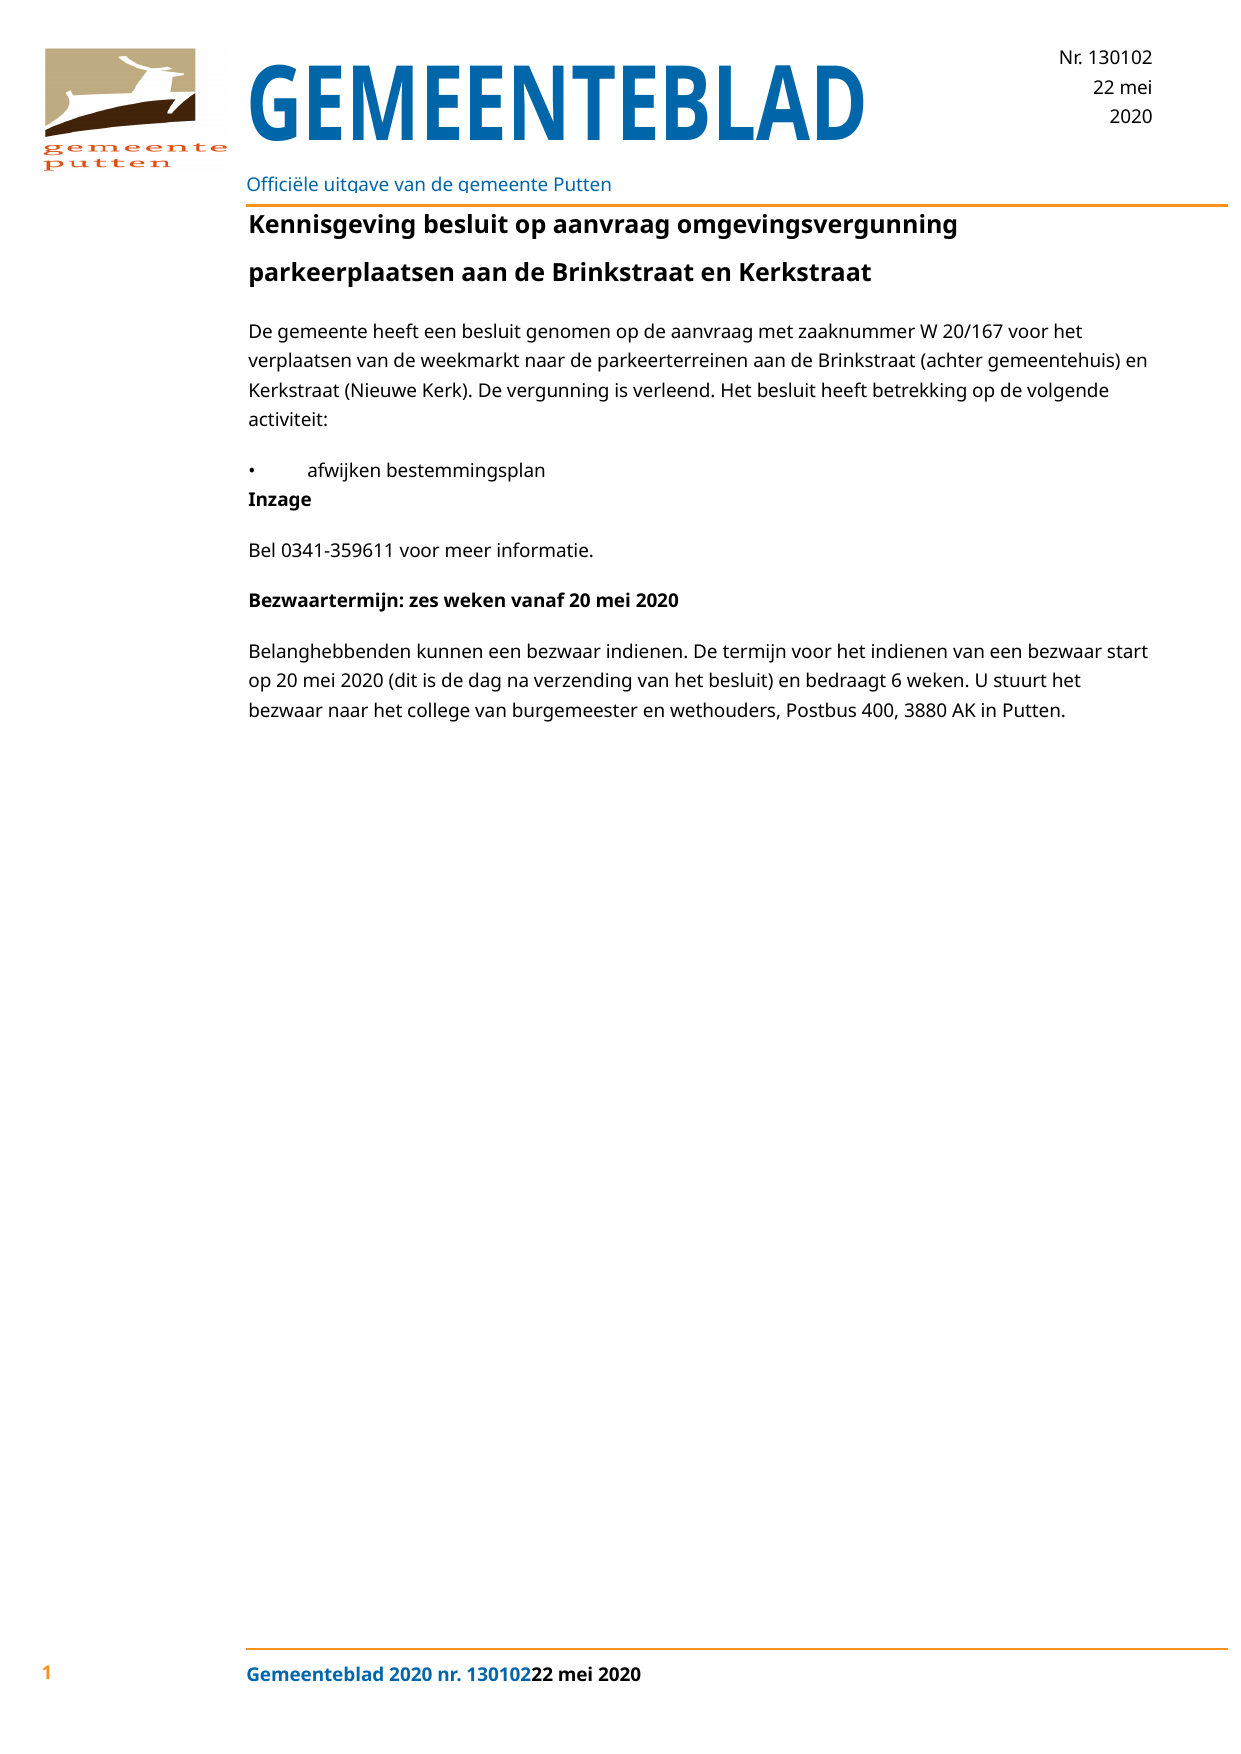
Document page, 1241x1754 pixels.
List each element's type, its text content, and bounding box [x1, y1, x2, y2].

text Belanghebbenden kunnen een bezwaar indienen. De termijn voor het indienen van een bezwaar start op 20 mei 2020 (dit is de dag na verzending van het besluit) en bedraagt 6 weken. U stuurt het bezwaar naar het college van burgemeester en wethouders, Postbus 400, 3880 AK in Putten. [248, 638, 1152, 723]
text De gemeente heeft een besluit genomen op de aanvraag met zaaknummer W 20/167 voor het verplaatsen van de weekmarkt naar de parkeerterreinen aan de Brinkstraat (achter gemeentehuis) en Kerkstraat (Nieuwe Kerk). De vergunning is verleend. Het besluit heeft betrekking op de volgende activiteit: [248, 318, 1152, 432]
text Inzage [248, 487, 1152, 512]
list afwijken bestemmingsplan [248, 457, 1152, 483]
text Bezwaartermijn: zes weken vanaf 20 mei 2020 [248, 587, 1152, 613]
text Bel 0341-359611 voor meer informatie. [248, 537, 1152, 563]
picture [41, 47, 231, 172]
text Kennisgeving besluit op aanvraag omgevingsvergunning parkeerplaatsen aan de Brinkstraat en Kerkstraat [248, 207, 1152, 288]
